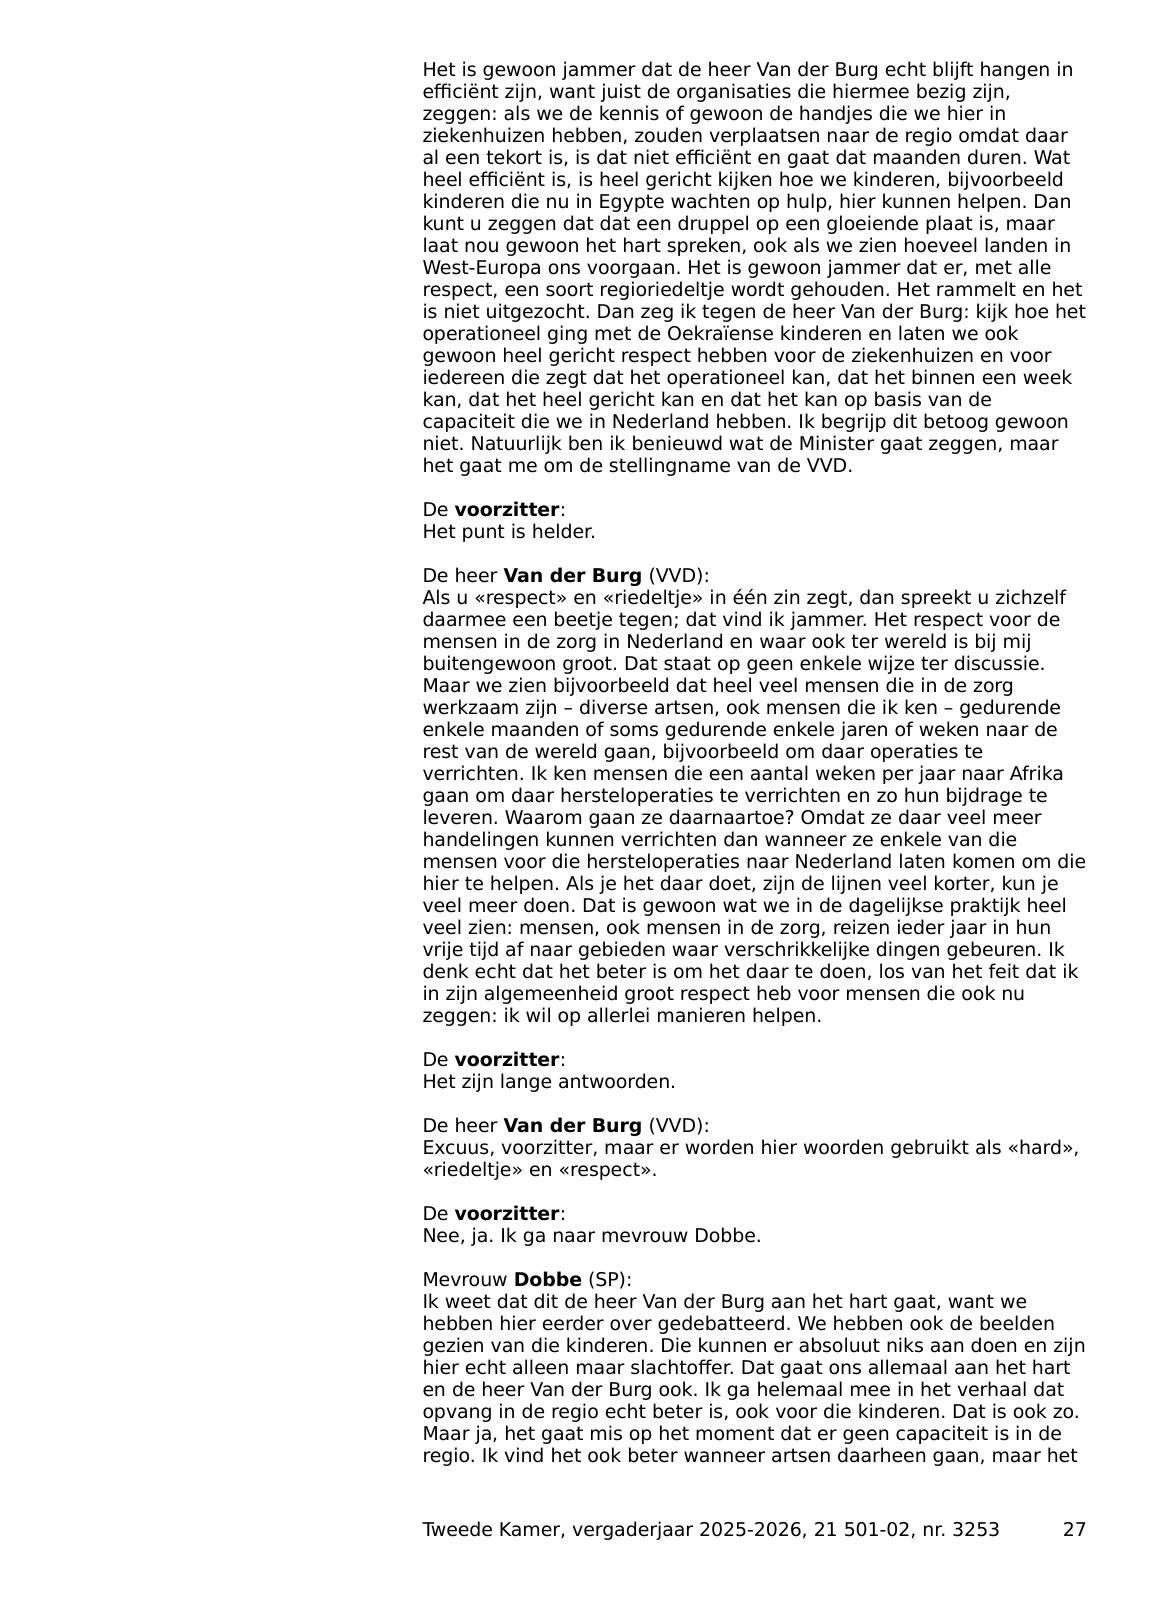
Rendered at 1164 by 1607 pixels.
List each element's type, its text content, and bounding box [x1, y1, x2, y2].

text De voorzitter: [422, 1049, 1087, 1071]
text Mevrouw Dobbe (SP): [422, 1269, 1087, 1291]
text Als u «respect» en «riedeltje» in één zin zegt, dan spreekt u zichzelf daarmee een beetje tegen; dat vind ik jammer. Het respect voor de mensen in de zorg in Nederland en waar ook ter wereld is bij mij buitengewoon groot. Dat staat op geen enkele wijze ter discussie. Maar we zien bijvoorbeeld dat heel veel mensen die in de zorg werkzaam zijn – diverse artsen, ook mensen die ik ken – gedurende enkele maanden of soms gedurende enkele jaren of weken naar de rest van de wereld gaan, bijvoorbeeld om daar operaties te verrichten. Ik ken mensen die een aantal weken per jaar naar Afrika gaan om daar hersteloperaties te verrichten en zo hun bijdrage te leveren. Waarom gaan ze daarnaartoe? Omdat ze daar veel meer handelingen kunnen verrichten dan wanneer ze enkele van die mensen voor die hersteloperaties naar Nederland laten komen om die hier te helpen. Als je het daar doet, zijn de lijnen veel korter, kun je veel meer doen. Dat is gewoon wat we in de dagelijkse praktijk heel veel zien: mensen, ook mensen in de zorg, reizen ieder jaar in hun vrije tijd af naar gebieden waar verschrikkelijke dingen gebeuren. Ik denk echt dat het beter is om het daar te doen, los van het feit dat ik in zijn algemeenheid groot respect heb voor mensen die ook nu zeggen: ik wil op allerlei manieren helpen. [422, 587, 1087, 1027]
text Nee, ja. Ik ga naar mevrouw Dobbe. [422, 1225, 1087, 1247]
text Ik weet dat dit de heer Van der Burg aan het hart gaat, want we hebben hier eerder over gedebatteerd. We hebben ook de beelden gezien van die kinderen. Die kunnen er absoluut niks aan doen en zijn hier echt alleen maar slachtoffer. Dat gaat ons allemaal aan het hart en de heer Van der Burg ook. Ik ga helemaal mee in het verhaal dat opvang in de regio echt beter is, ook voor die kinderen. Dat is ook zo. Maar ja, het gaat mis op het moment dat er geen capaciteit is in de regio. Ik vind het ook beter wanneer artsen daarheen gaan, maar het [422, 1291, 1087, 1467]
text Het punt is helder. [422, 521, 1087, 543]
text De heer Van der Burg (VVD): [422, 1115, 1087, 1137]
text Excuus, voorzitter, maar er worden hier woorden gebruikt als «hard», «riedeltje» en «respect». [422, 1137, 1087, 1181]
text Het is gewoon jammer dat de heer Van der Burg echt blijft hangen in efficiënt zijn, want juist de organisaties die hiermee bezig zijn, zeggen: als we de kennis of gewoon de handjes die we hier in ziekenhuizen hebben, zouden verplaatsen naar de regio omdat daar al een tekort is, is dat niet efficiënt en gaat dat maanden duren. Wat heel efficiënt is, is heel gericht kijken hoe we kinderen, bijvoorbeeld kinderen die nu in Egypte wachten op hulp, hier kunnen helpen. Dan kunt u zeggen dat dat een druppel op een gloeiende plaat is, maar laat nou gewoon het hart spreken, ook als we zien hoeveel landen in West-Europa ons voorgaan. Het is gewoon jammer dat er, met alle respect, een soort regioriedeltje wordt gehouden. Het rammelt en het is niet uitgezocht. Dan zeg ik tegen de heer Van der Burg: kijk hoe het operationeel ging met de Oekraïense kinderen en laten we ook gewoon heel gericht respect hebben voor de ziekenhuizen en voor iedereen die zegt dat het operationeel kan, dat het binnen een week kan, dat het heel gericht kan en dat het kan op basis van de capaciteit die we in Nederland hebben. Ik begrijp dit betoog gewoon niet. Natuurlijk ben ik benieuwd wat de Minister gaat zeggen, maar het gaat me om de stellingname van de VVD. [422, 59, 1087, 477]
text De voorzitter: [422, 1203, 1087, 1225]
text De heer Van der Burg (VVD): [422, 565, 1087, 587]
text De voorzitter: [422, 499, 1087, 521]
text Het zijn lange antwoorden. [422, 1071, 1087, 1093]
